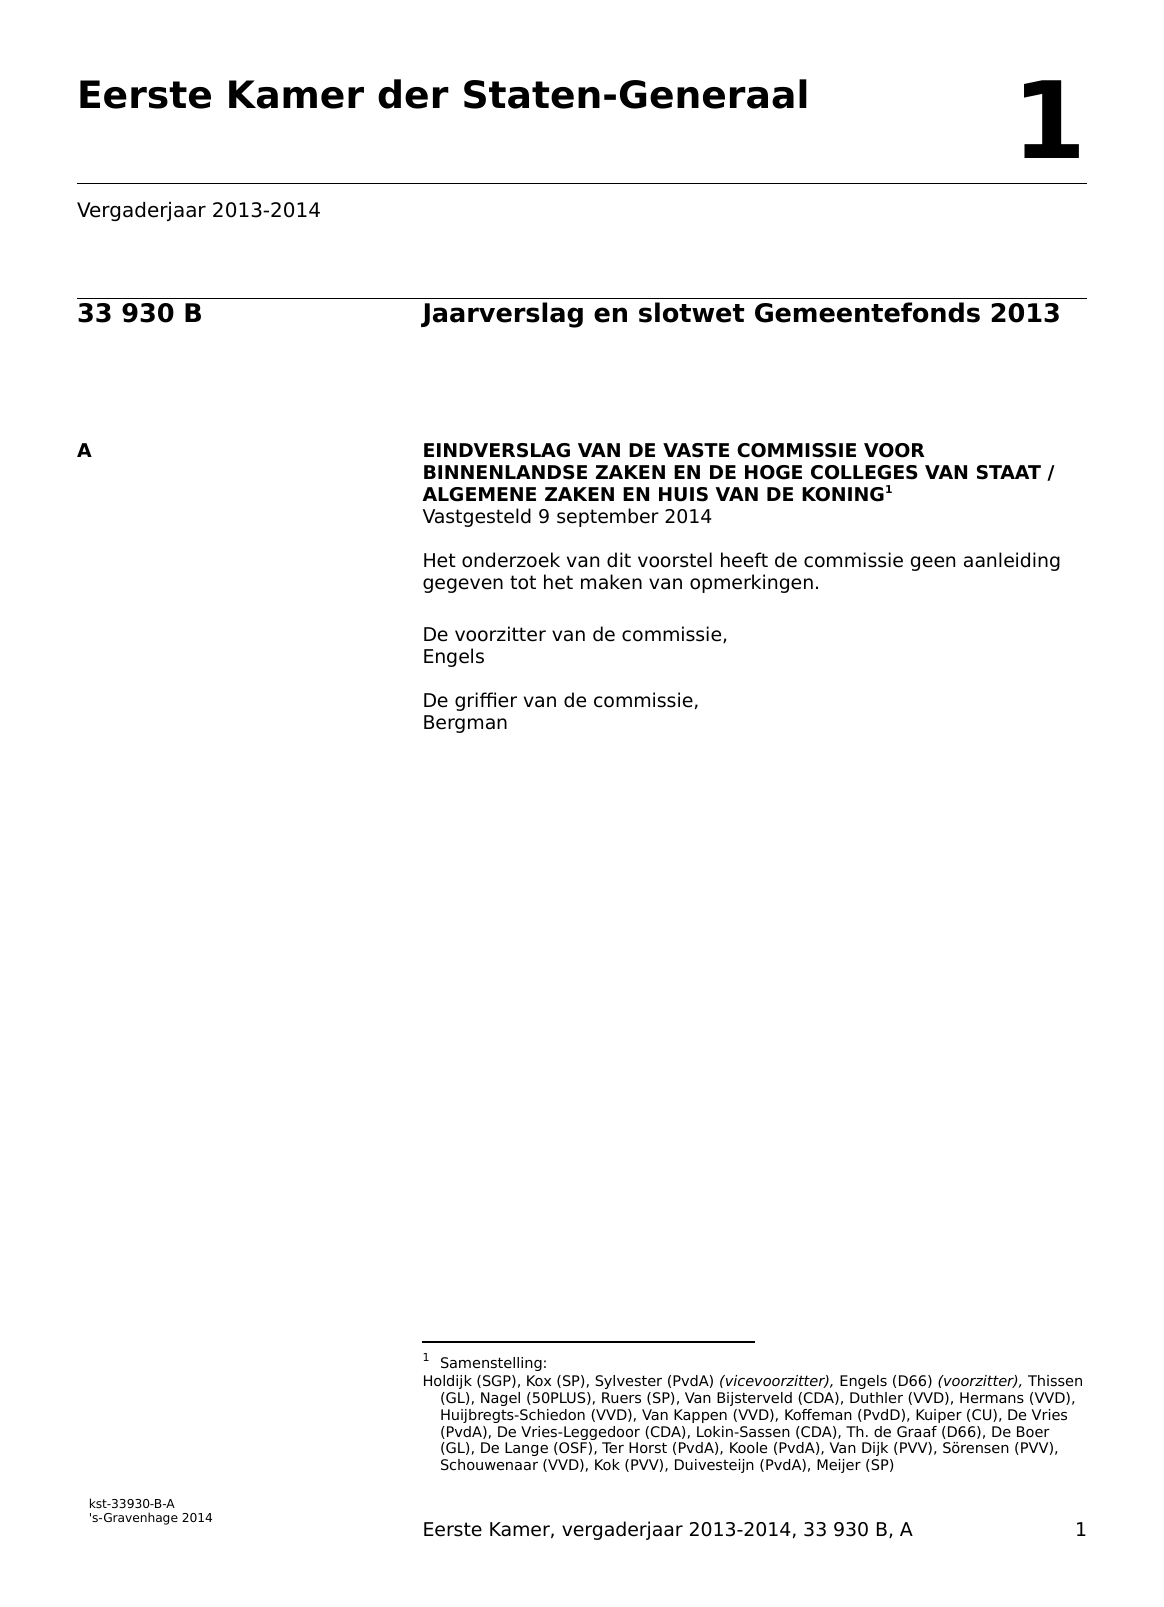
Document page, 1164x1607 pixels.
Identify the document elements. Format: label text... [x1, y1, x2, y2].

text kst-33930-B-A [88, 1497, 323, 1511]
text De griffier van de commissie, Bergman [422, 690, 1087, 734]
table_header 1 [886, 59, 1087, 183]
text Het onderzoek van dit voorstel heeft de commissie geen aanleiding gegeven tot het maken van opmerkingen. [422, 550, 1087, 594]
table_header Eerste Kamer der Staten-Generaal [77, 59, 886, 183]
subtitle A EINDVERSLAG VAN DE VASTE COMMISSIE VOOR BINNENLANDSE ZAKEN EN DE HOGE COLLEGES VAN STAAT / ALGEMENE ZAKEN EN HUIS VAN DE KONING [77, 440, 1087, 506]
text Holdijk (SGP), Kox (SP), Sylvester (PvdA) (vicevoorzitter), Engels (D66) (voorzitter), Thissen (GL), Nagel (50PLUS), Ruers (SP), Van Bijsterveld (CDA), Duthler (VVD), Hermans (VVD), Huijbregts-Schiedon (VVD), Van Kappen (VVD), Koffeman (PvdD), Kuiper (CU), De Vries (PvdA), De Vries-Leggedoor (CDA), Lokin-Sassen (CDA), Th. de Graaf (D66), De Boer (GL), De Lange (OSF), Ter Horst (PvdA), Koole (PvdA), Van Dijk (PVV), Sörensen (PVV), Schouwenaar (VVD), Kok (PVV), Duivesteijn (PvdA), Meijer (SP) [422, 1373, 1087, 1474]
text De voorzitter van de commissie, Engels [422, 624, 1087, 668]
text Vastgesteld 9 september 2014 [422, 506, 1087, 528]
text 's-Gravenhage 2014 [88, 1511, 323, 1525]
subtitle 33 930 B Jaarverslag en slotwet Gemeentefonds 2013 [77, 299, 1087, 329]
table_cell Vergaderjaar 2013-2014 [77, 184, 1087, 298]
text Samenstelling: [422, 1351, 1087, 1373]
